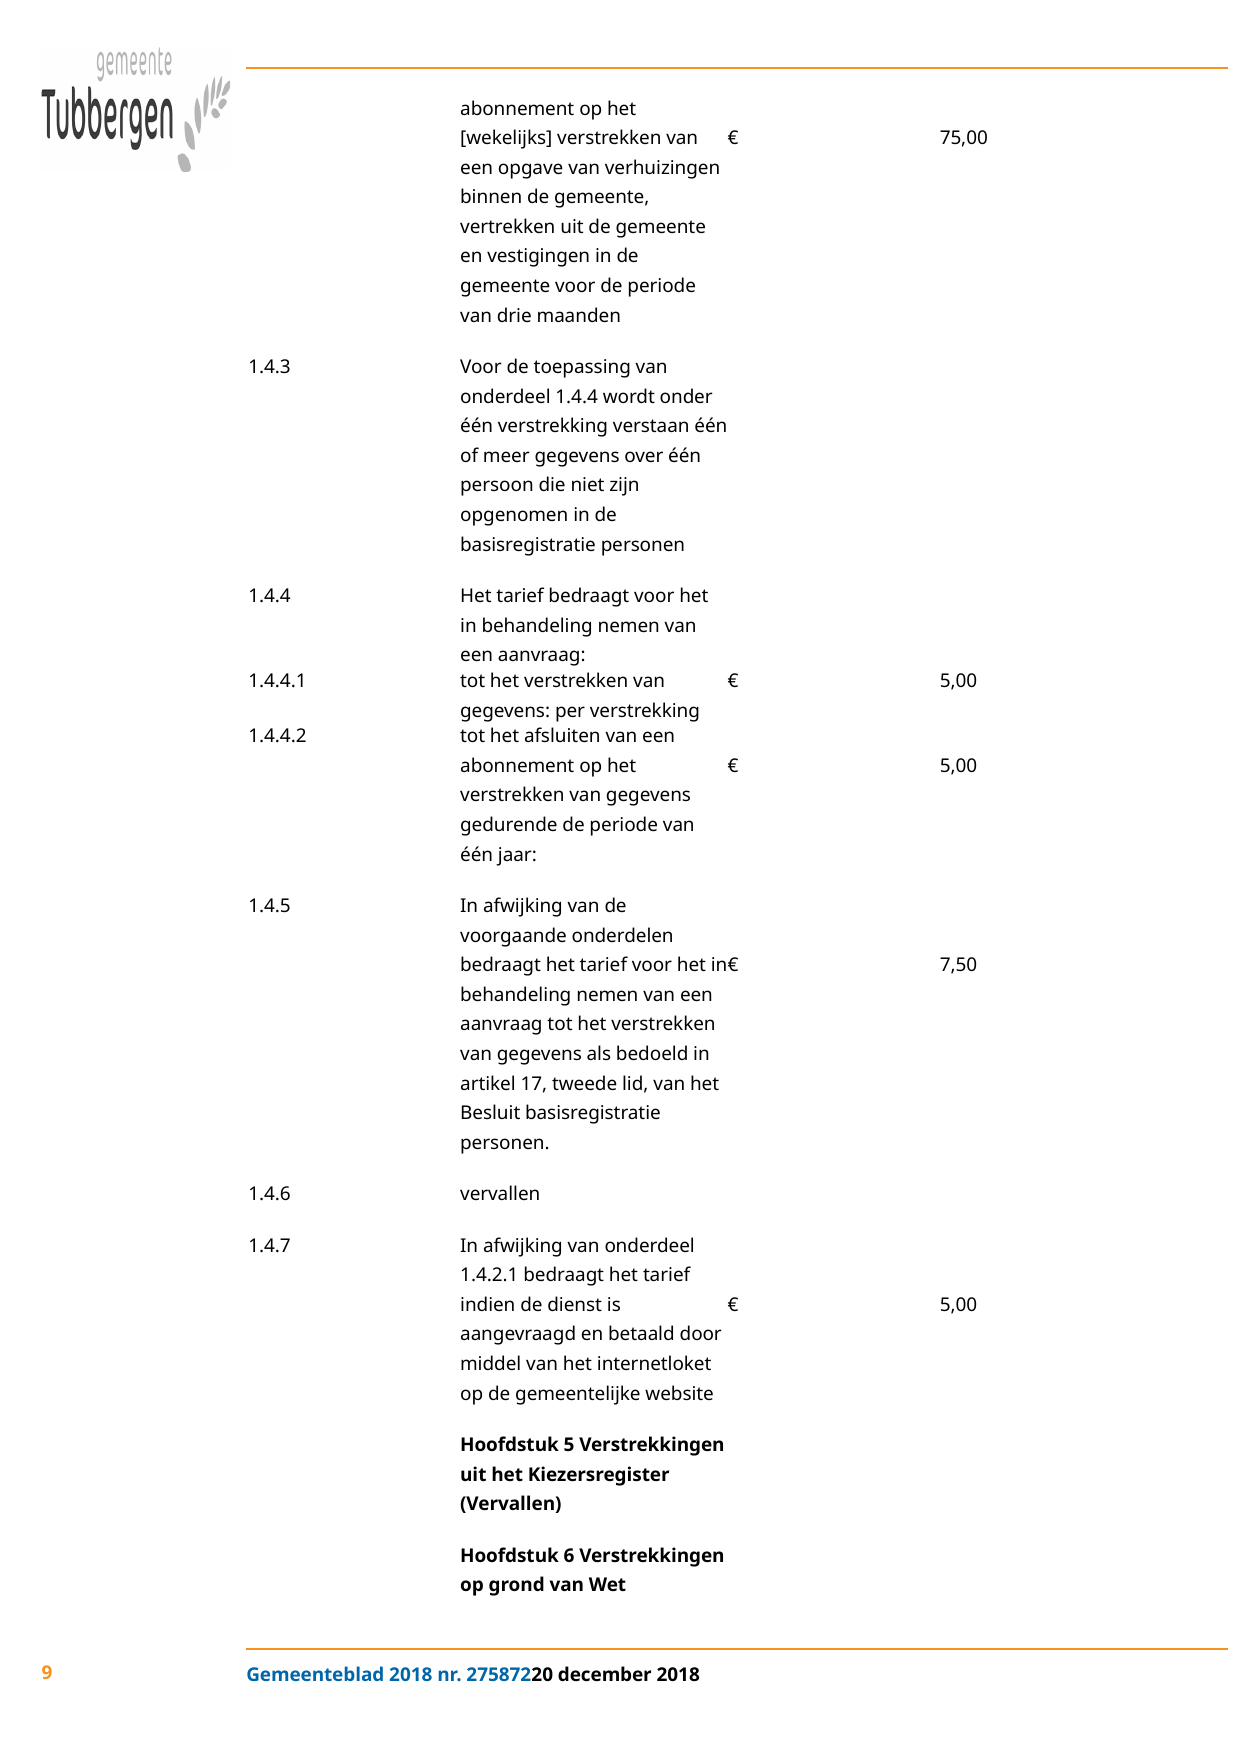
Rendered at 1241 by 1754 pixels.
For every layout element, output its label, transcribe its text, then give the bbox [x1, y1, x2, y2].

table_cell [728, 1206, 939, 1232]
table_cell Het tarief bedraagt voor het in behandeling nemen van een aanvraag: [460, 582, 727, 667]
table_cell [728, 867, 939, 892]
table_cell [248, 1206, 460, 1232]
table_cell 1.4.4.2 [248, 723, 460, 867]
table_cell In afwijking van onderdeel 1.4.2.1 bedraagt het tarief indien de dienst is aangevraagd en betaald door middel van het internetloket op de gemeentelijke website [460, 1232, 727, 1406]
table_cell [248, 328, 460, 353]
table_cell 75,00 [940, 95, 1152, 328]
table_cell [460, 328, 727, 353]
table_cell abonnement op het [wekelijks] verstrekken van een opgave van verhuizingen binnen de gemeente, vertrekken uit de gemeente en vestigingen in de gemeente voor de periode van drie maanden [460, 95, 727, 328]
table_cell [728, 353, 939, 557]
table_cell 1.4.7 [248, 1232, 460, 1406]
table_cell [728, 1406, 939, 1431]
table_cell [460, 1206, 727, 1232]
table_cell 1.4.3 [248, 353, 460, 557]
table_cell [728, 328, 939, 353]
table_cell Voor de toepassing van onderdeel 1.4.4 wordt onder één verstrekking verstaan één of meer gegevens over één persoon die niet zijn opgenomen in de basisregistratie personen [460, 353, 727, 557]
table_cell [248, 1406, 460, 1431]
table_cell [940, 1516, 1152, 1542]
picture [41, 47, 231, 172]
table_cell [460, 867, 727, 892]
table_cell [728, 1542, 939, 1597]
table_cell 1.4.6 [248, 1180, 460, 1206]
table_cell [940, 1431, 1152, 1516]
table_cell Hoofdstuk 5 Verstrekkingen uit het Kiezersregister (Vervallen) [460, 1431, 727, 1516]
table_cell vervallen [460, 1180, 727, 1206]
table_cell [728, 557, 939, 582]
table_cell [248, 1155, 460, 1180]
table_cell [940, 1542, 1152, 1597]
table_cell [248, 95, 460, 328]
table_cell [248, 867, 460, 892]
table_cell [940, 1180, 1152, 1206]
table_cell [248, 557, 460, 582]
table_cell [248, 1542, 460, 1597]
table_cell [728, 1155, 939, 1180]
table_cell tot het afsluiten van een abonnement op het verstrekken van gegevens gedurende de periode van één jaar: [460, 723, 727, 867]
table_cell [728, 582, 939, 667]
table_cell [728, 1431, 939, 1516]
table_cell In afwijking van de voorgaande onderdelen bedraagt het tarief voor het in behandeling nemen van een aanvraag tot het verstrekken van gegevens als bedoeld in artikel 17, tweede lid, van het Besluit basisregistratie personen. [460, 892, 727, 1155]
table_cell 7,50 [940, 892, 1152, 1155]
table_cell [940, 557, 1152, 582]
table_cell 1.4.5 [248, 892, 460, 1155]
table_cell 1.4.4 [248, 582, 460, 667]
table_cell 5,00 [940, 1232, 1152, 1406]
table_cell € [728, 1232, 939, 1406]
table_cell [460, 1155, 727, 1180]
table_cell [940, 1206, 1152, 1232]
table_cell [460, 557, 727, 582]
table_cell tot het verstrekken van gegevens: per verstrekking [460, 667, 727, 722]
table_cell [940, 582, 1152, 667]
table_cell [728, 1516, 939, 1542]
table_cell € [728, 95, 939, 328]
table_cell € [728, 723, 939, 867]
table_cell [940, 1406, 1152, 1431]
table_cell [940, 1155, 1152, 1180]
table_cell [248, 1516, 460, 1542]
table_cell 1.4.4.1 [248, 667, 460, 722]
table_cell 5,00 [940, 667, 1152, 722]
table_cell [940, 328, 1152, 353]
table_cell € [728, 892, 939, 1155]
table_cell [728, 1180, 939, 1206]
table_cell [460, 1516, 727, 1542]
table_cell € [728, 667, 939, 722]
table_cell 5,00 [940, 723, 1152, 867]
table_cell [248, 1431, 460, 1516]
table_cell [460, 1406, 727, 1431]
table_cell [940, 353, 1152, 557]
table_cell [940, 867, 1152, 892]
table_cell Hoofdstuk 6 Verstrekkingen op grond van Wet [460, 1542, 727, 1597]
